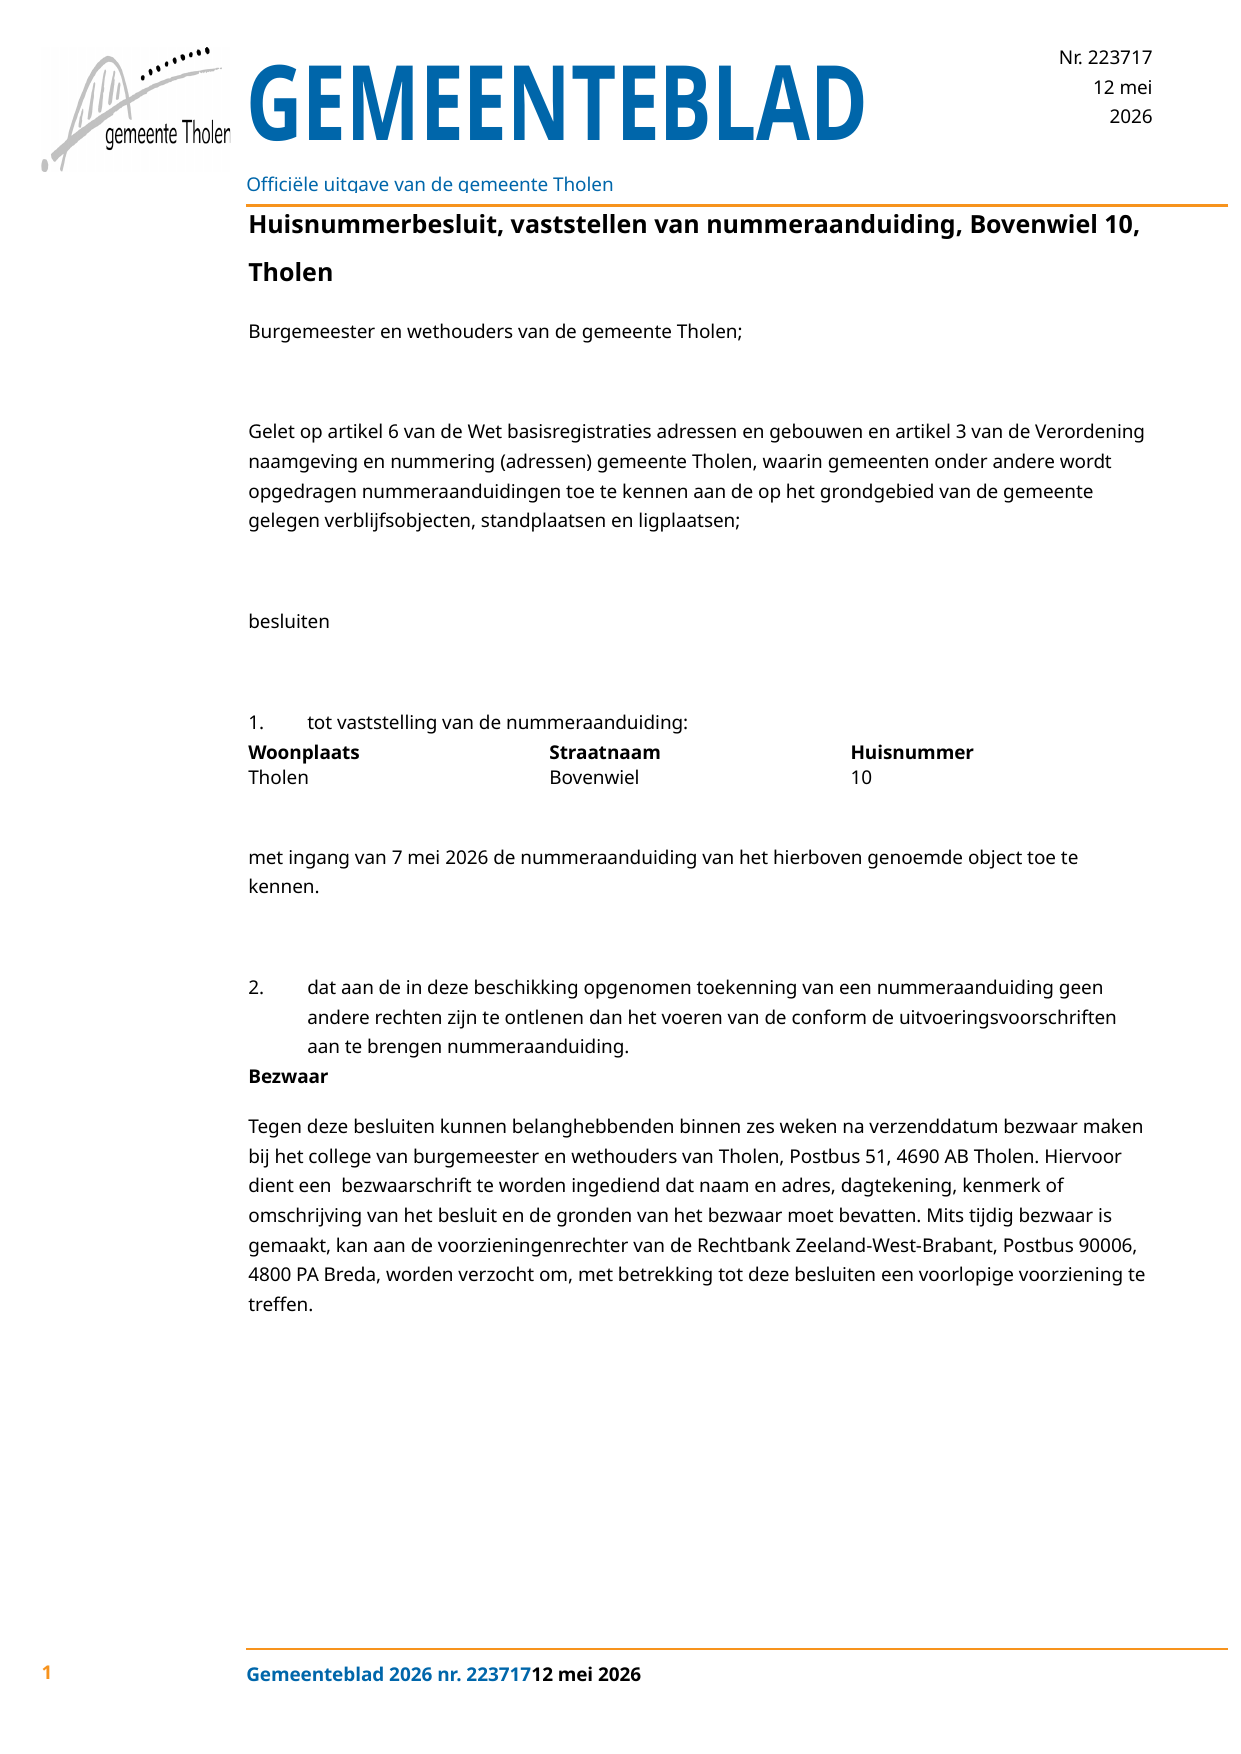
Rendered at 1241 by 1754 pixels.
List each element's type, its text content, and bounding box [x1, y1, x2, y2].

text Bezwaar [248, 1063, 1152, 1089]
table_cell Bovenwiel [549, 765, 850, 790]
table_cell 10 [850, 765, 1152, 790]
table_header Straatnaam [549, 739, 850, 764]
text besluiten [248, 608, 1152, 634]
list dat aan de in deze beschikking opgenomen toekenning van een nummeraanduiding geen andere rechten zijn te ontlenen dan het voeren van de conform de uitvoeringsvoorschriften aan te brengen nummeraanduiding. [248, 974, 1152, 1059]
text Burgemeester en wethouders van de gemeente Tholen; [248, 318, 1152, 344]
table_header Woonplaats [248, 739, 549, 764]
table_cell Tholen [248, 765, 549, 790]
text met ingang van 7 mei 2026 de nummeraanduiding van het hierboven genoemde object toe te kennen. [248, 844, 1152, 899]
text Tegen deze besluiten kunnen belanghebbenden binnen zes weken na verzenddatum bezwaar maken bij het college van burgemeester en wethouders van Tholen, Postbus 51, 4690 AB Tholen. Hiervoor dient een bezwaarschrift te worden ingediend dat naam en adres, dagtekening, kenmerk of omschrijving van het besluit en de gronden van het bezwaar moet bevatten. Mits tijdig bezwaar is gemaakt, kan aan de voorzieningenrechter van de Rechtbank Zeeland-West-Brabant, Postbus 90006, 4800 PA Breda, worden verzocht om, met betrekking tot deze besluiten een voorlopige voorziening te treffen. [248, 1113, 1152, 1317]
table_header Huisnummer [850, 739, 1152, 764]
list tot vaststelling van de nummeraanduiding: [248, 709, 1152, 735]
text Gelet op artikel 6 van de Wet basisregistraties adressen en gebouwen en artikel 3 van de Verordening naamgeving en nummering (adressen) gemeente Tholen, waarin gemeenten onder andere wordt opgedragen nummeraanduidingen toe te kennen aan de op het grondgebied van de gemeente gelegen verblijfsobjecten, standplaatsen en ligplaatsen; [248, 419, 1152, 533]
text Huisnummerbesluit, vaststellen van nummeraanduiding, Bovenwiel 10, Tholen [248, 207, 1152, 288]
picture [41, 47, 231, 172]
